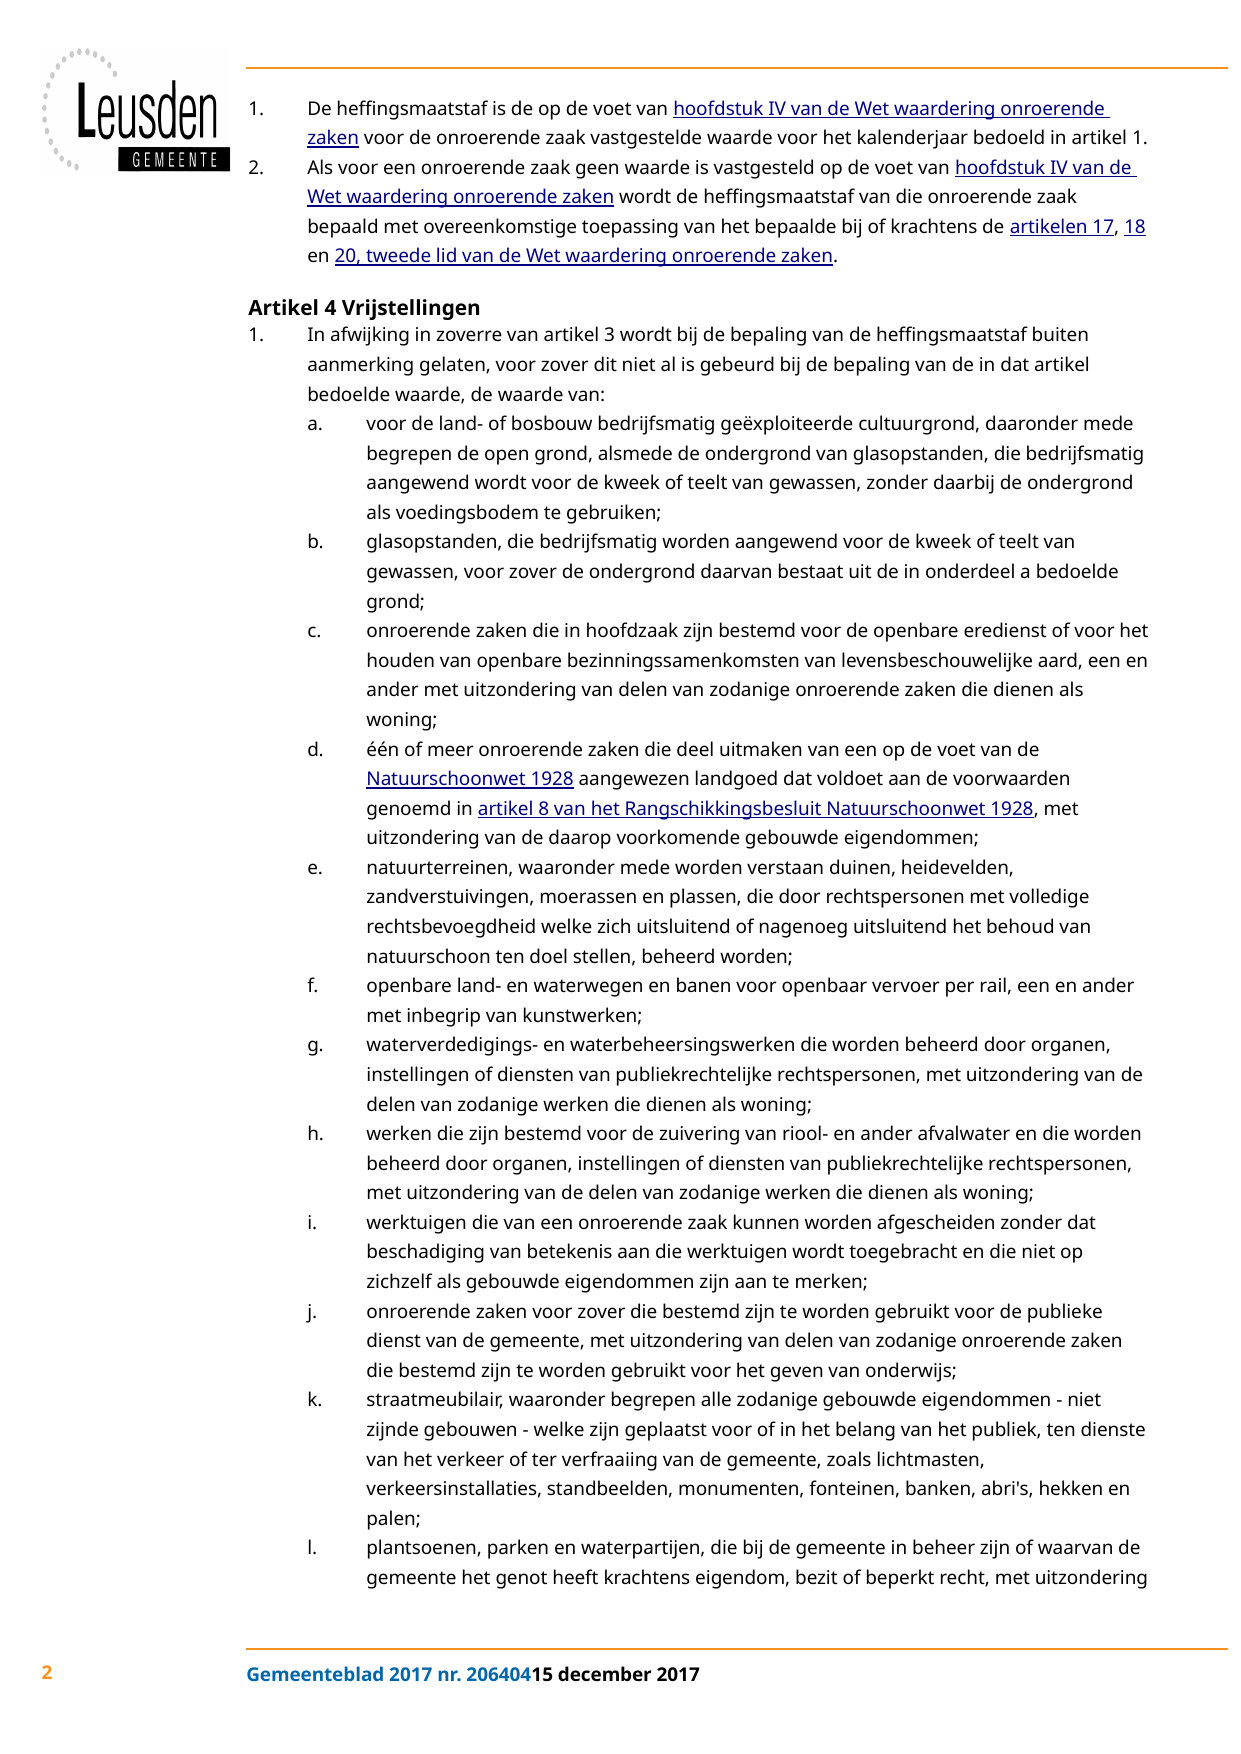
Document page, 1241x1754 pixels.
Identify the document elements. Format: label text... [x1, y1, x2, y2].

list glasopstanden, die bedrijfsmatig worden aangewend voor de kweek of teelt van gewassen, voor zover de ondergrond daarvan bestaat uit de in onderdeel a bedoelde grond; [307, 529, 1152, 613]
list waterverdedigings- en waterbeheersingswerken die worden beheerd door organen, instellingen of diensten van publiekrechtelijke rechtspersonen, met uitzondering van de delen van zodanige werken die dienen als woning; [307, 1032, 1152, 1116]
list onroerende zaken voor zover die bestemd zijn te worden gebruikt voor de publieke dienst van de gemeente, met uitzondering van delen van zodanige onroerende zaken die bestemd zijn te worden gebruikt voor het geven van onderwijs; [307, 1298, 1152, 1383]
picture [41, 47, 231, 172]
list natuurterreinen, waaronder mede worden verstaan duinen, heidevelden, zandverstuivingen, moerassen en plassen, die door rechtspersonen met volledige rechtsbevoegdheid welke zich uitsluitend of nagenoeg uitsluitend het behoud van natuurschoon ten doel stellen, beheerd worden; [307, 854, 1152, 968]
list Als voor een onroerende zaak geen waarde is vastgesteld op de voet van hoofdstuk IV van de Wet waardering onroerende zaken wordt de heffingsmaatstaf van die onroerende zaak bepaald met overeenkomstige toepassing van het bepaalde bij of krachtens de artikelen 17, 18 en 20, tweede lid van de Wet waardering onroerende zaken. [248, 154, 1152, 268]
list onroerende zaken die in hoofdzaak zijn bestemd voor de openbare eredienst of voor het houden van openbare bezinningssamenkomsten van levensbeschouwelijke aard, een en ander met uitzondering van delen van zodanige onroerende zaken die dienen als woning; [307, 617, 1152, 732]
list voor de land- of bosbouw bedrijfsmatig geëxploiteerde cultuurgrond, daaronder mede begrepen de open grond, alsmede de ondergrond van glasopstanden, die bedrijfsmatig aangewend wordt voor de kweek of teelt van gewassen, zonder daarbij de ondergrond als voedingsbodem te gebruiken; [307, 410, 1152, 525]
list werktuigen die van een onroerende zaak kunnen worden afgescheiden zonder dat beschadiging van betekenis aan die werktuigen wordt toegebracht en die niet op zichzelf als gebouwde eigendommen zijn aan te merken; [307, 1209, 1152, 1294]
text Artikel 4 Vrijstellingen [248, 293, 1152, 322]
list één of meer onroerende zaken die deel uitmaken van een op de voet van de Natuurschoonwet 1928 aangewezen landgoed dat voldoet aan de voorwaarden genoemd in artikel 8 van het Rangschikkingsbesluit Natuurschoonwet 1928, met uitzondering van de daarop voorkomende gebouwde eigendommen; [307, 736, 1152, 850]
list straatmeubilair, waaronder begrepen alle zodanige gebouwde eigendommen - niet zijnde gebouwen - welke zijn geplaatst voor of in het belang van het publiek, ten dienste van het verkeer of ter verfraaiing van de gemeente, zoals lichtmasten, verkeersinstallaties, standbeelden, monumenten, fonteinen, banken, abri's, hekken en palen; [307, 1387, 1152, 1531]
list werken die zijn bestemd voor de zuivering van riool- en ander afvalwater en die worden beheerd door organen, instellingen of diensten van publiekrechtelijke rechtspersonen, met uitzondering van de delen van zodanige werken die dienen als woning; [307, 1120, 1152, 1205]
list openbare land- en waterwegen en banen voor openbaar vervoer per rail, een en ander met inbegrip van kunstwerken; [307, 972, 1152, 1028]
list De heffingsmaatstaf is de op de voet van hoofdstuk IV van de Wet waardering onroerende zaken voor de onroerende zaak vastgestelde waarde voor het kalenderjaar bedoeld in artikel 1. [248, 95, 1152, 150]
list plantsoenen, parken en waterpartijen, die bij de gemeente in beheer zijn of waarvan de gemeente het genot heeft krachtens eigendom, bezit of beperkt recht, met uitzondering [307, 1534, 1152, 1590]
list In afwijking in zoverre van artikel 3 wordt bij de bepaling van de heffingsmaatstaf buiten aanmerking gelaten, voor zover dit niet al is gebeurd bij de bepaling van de in dat artikel bedoelde waarde, de waarde van: [248, 322, 1152, 406]
